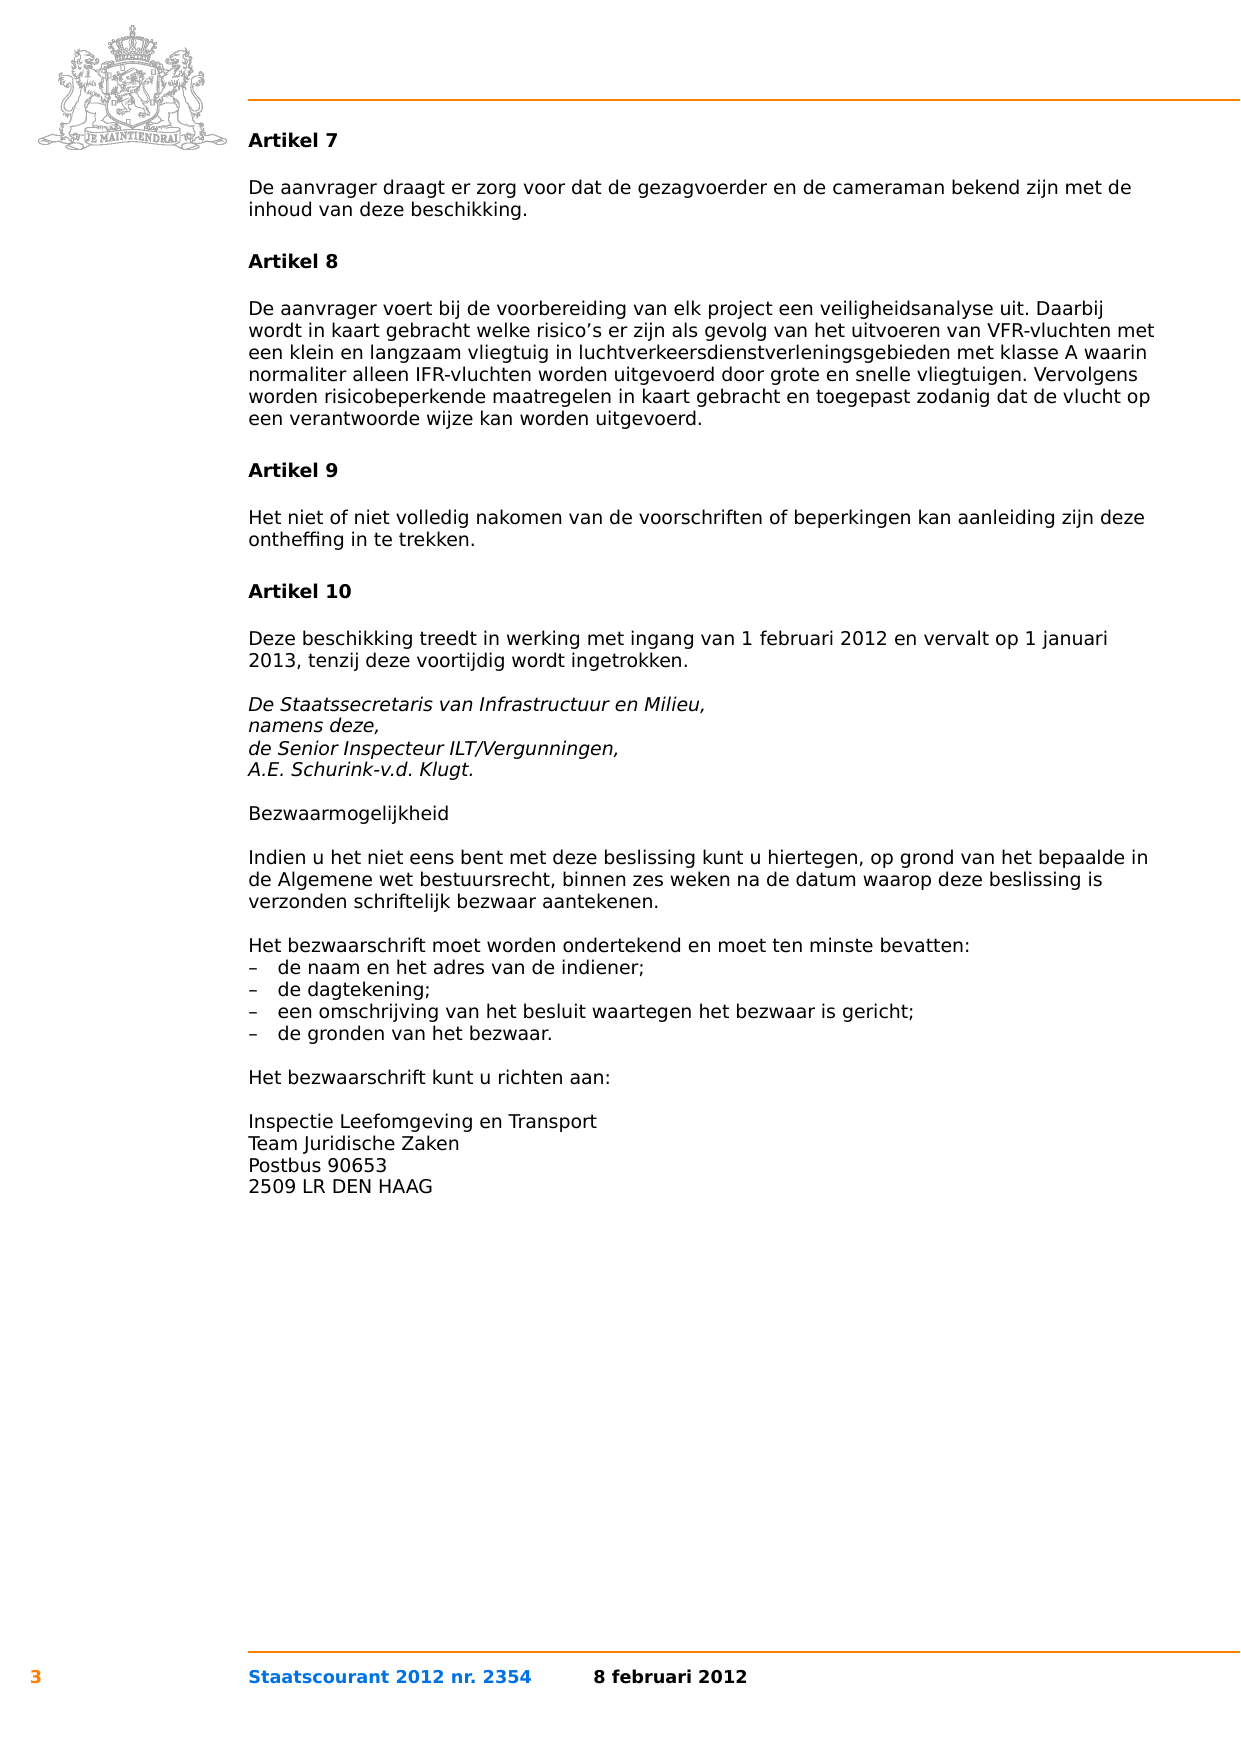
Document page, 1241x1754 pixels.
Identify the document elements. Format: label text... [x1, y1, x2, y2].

picture [38, 25, 227, 150]
text Team Juridische Zaken [248, 1132, 1163, 1154]
text Het niet of niet volledig nakomen van de voorschriften of beperkingen kan aanleiding zijn deze ontheffing in te trekken. [248, 507, 1163, 551]
text – een omschrijving van het besluit waartegen het bezwaar is gericht; [248, 1001, 1163, 1023]
text Het bezwaarschrift moet worden ondertekend en moet ten minste bevatten: [248, 935, 1163, 957]
text – de naam en het adres van de indiener; [248, 957, 1163, 979]
text Inspectie Leefomgeving en Transport [248, 1111, 1163, 1132]
text De aanvrager draagt er zorg voor dat de gezagvoerder en de cameraman bekend zijn met de inhoud van deze beschikking. [248, 177, 1163, 221]
text De aanvrager voert bij de voorbereiding van elk project een veiligheidsanalyse uit. Daarbij wordt in kaart gebracht welke risico’s er zijn als gevolg van het uitvoeren van VFR-vluchten met een klein en langzaam vliegtuig in luchtverkeersdienstverleningsgebieden met klasse A waarin normaliter alleen IFR-vluchten worden uitgevoerd door grote en snelle vliegtuigen. Vervolgens worden risicobeperkende maatregelen in kaart gebracht en toegepast zodanig dat de vlucht op een verantwoorde wijze kan worden uitgevoerd. [248, 298, 1163, 430]
subtitle Artikel 9 [248, 460, 1163, 482]
text Het bezwaarschrift kunt u richten aan: [248, 1067, 1163, 1089]
text Deze beschikking treedt in werking met ingang van 1 februari 2012 en vervalt op 1 januari 2013, tenzij deze voortijdig wordt ingetrokken. [248, 628, 1163, 672]
text Indien u het niet eens bent met deze beslissing kunt u hiertegen, op grond van het bepaalde in de Algemene wet bestuursrecht, binnen zes weken na de datum waarop deze beslissing is verzonden schriftelijk bezwaar aantekenen. [248, 847, 1163, 913]
subtitle Artikel 10 [248, 581, 1163, 603]
subtitle Artikel 8 [248, 251, 1163, 273]
text Postbus 90653 [248, 1154, 1163, 1176]
text Bezwaarmogelijkheid [248, 803, 1163, 825]
text – de gronden van het bezwaar. [248, 1023, 1163, 1045]
text – de dagtekening; [248, 979, 1163, 1001]
text 2509 LR DEN HAAG [248, 1176, 1163, 1198]
subtitle Artikel 7 [248, 130, 1163, 152]
text De Staatssecretaris van Infrastructuur en Milieu, namens deze, de Senior Inspecteur ILT/Vergunningen, A.E. Schurink-v.d. Klugt. [248, 693, 1163, 781]
